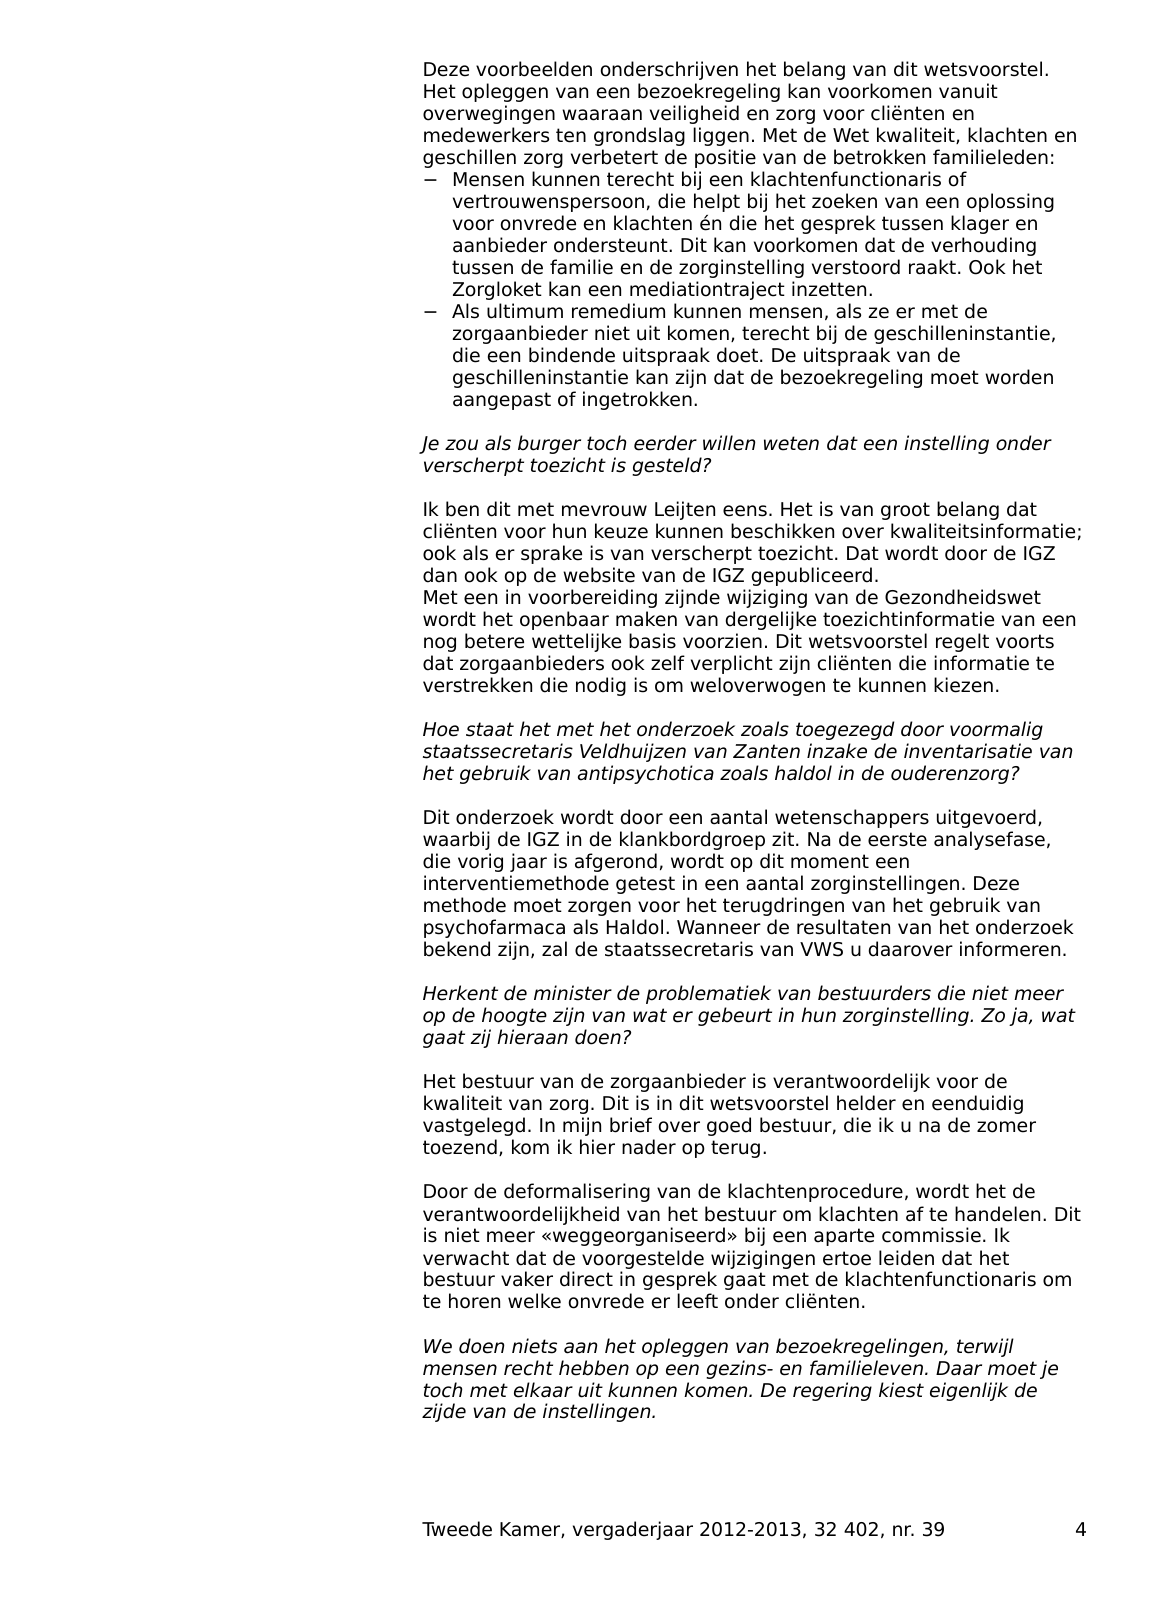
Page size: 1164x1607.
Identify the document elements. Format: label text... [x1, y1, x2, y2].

text − Als ultimum remedium kunnen mensen, als ze er met de zorgaanbieder niet uit komen, terecht bij de geschilleninstantie, die een bindende uitspraak doet. De uitspraak van de geschilleninstantie kan zijn dat de bezoekregeling moet worden aangepast of ingetrokken. [422, 301, 1087, 411]
text Herkent de minister de problematiek van bestuurders die niet meer op de hoogte zijn van wat er gebeurt in hun zorginstelling. Zo ja, wat gaat zij hieraan doen? [422, 983, 1087, 1049]
text Het bestuur van de zorgaanbieder is verantwoordelijk voor de kwaliteit van zorg. Dit is in dit wetsvoorstel helder en eenduidig vastgelegd. In mijn brief over goed bestuur, die ik u na de zomer toezend, kom ik hier nader op terug. [422, 1071, 1087, 1159]
text Door de deformalisering van de klachtenprocedure, wordt het de verantwoordelijkheid van het bestuur om klachten af te handelen. Dit is niet meer «weggeorganiseerd» bij een aparte commissie. Ik verwacht dat de voorgestelde wijzigingen ertoe leiden dat het bestuur vaker direct in gesprek gaat met de klachtenfunctionaris om te horen welke onvrede er leeft onder cliënten. [422, 1181, 1087, 1313]
text Dit onderzoek wordt door een aantal wetenschappers uitgevoerd, waarbij de IGZ in de klankbordgroep zit. Na de eerste analysefase, die vorig jaar is afgerond, wordt op dit moment een interventiemethode getest in een aantal zorginstellingen. Deze methode moet zorgen voor het terugdringen van het gebruik van psychofarmaca als Haldol. Wanneer de resultaten van het onderzoek bekend zijn, zal de staatssecretaris van VWS u daarover informeren. [422, 807, 1087, 961]
text − Mensen kunnen terecht bij een klachtenfunctionaris of vertrouwenspersoon, die helpt bij het zoeken van een oplossing voor onvrede en klachten én die het gesprek tussen klager en aanbieder ondersteunt. Dit kan voorkomen dat de verhouding tussen de familie en de zorginstelling verstoord raakt. Ook het Zorgloket kan een mediationtraject inzetten. [422, 169, 1087, 301]
text Deze voorbeelden onderschrijven het belang van dit wetsvoorstel. Het opleggen van een bezoekregeling kan voorkomen vanuit overwegingen waaraan veiligheid en zorg voor cliënten en medewerkers ten grondslag liggen. Met de Wet kwaliteit, klachten en geschillen zorg verbetert de positie van de betrokken familieleden: [422, 59, 1087, 169]
text We doen niets aan het opleggen van bezoekregelingen, terwijl mensen recht hebben op een gezins- en familieleven. Daar moet je toch met elkaar uit kunnen komen. De regering kiest eigenlijk de zijde van de instellingen. [422, 1336, 1087, 1423]
text Ik ben dit met mevrouw Leijten eens. Het is van groot belang dat cliënten voor hun keuze kunnen beschikken over kwaliteitsinformatie; ook als er sprake is van verscherpt toezicht. Dat wordt door de IGZ dan ook op de website van de IGZ gepubliceerd. [422, 499, 1087, 587]
text Je zou als burger toch eerder willen weten dat een instelling onder verscherpt toezicht is gesteld? [422, 433, 1087, 477]
text Met een in voorbereiding zijnde wijziging van de Gezondheidswet wordt het openbaar maken van dergelijke toezichtinformatie van een nog betere wettelijke basis voorzien. Dit wetsvoorstel regelt voorts dat zorgaanbieders ook zelf verplicht zijn cliënten die informatie te verstrekken die nodig is om weloverwogen te kunnen kiezen. [422, 587, 1087, 697]
text Hoe staat het met het onderzoek zoals toegezegd door voormalig staatssecretaris Veldhuijzen van Zanten inzake de inventarisatie van het gebruik van antipsychotica zoals haldol in de ouderenzorg? [422, 719, 1087, 785]
